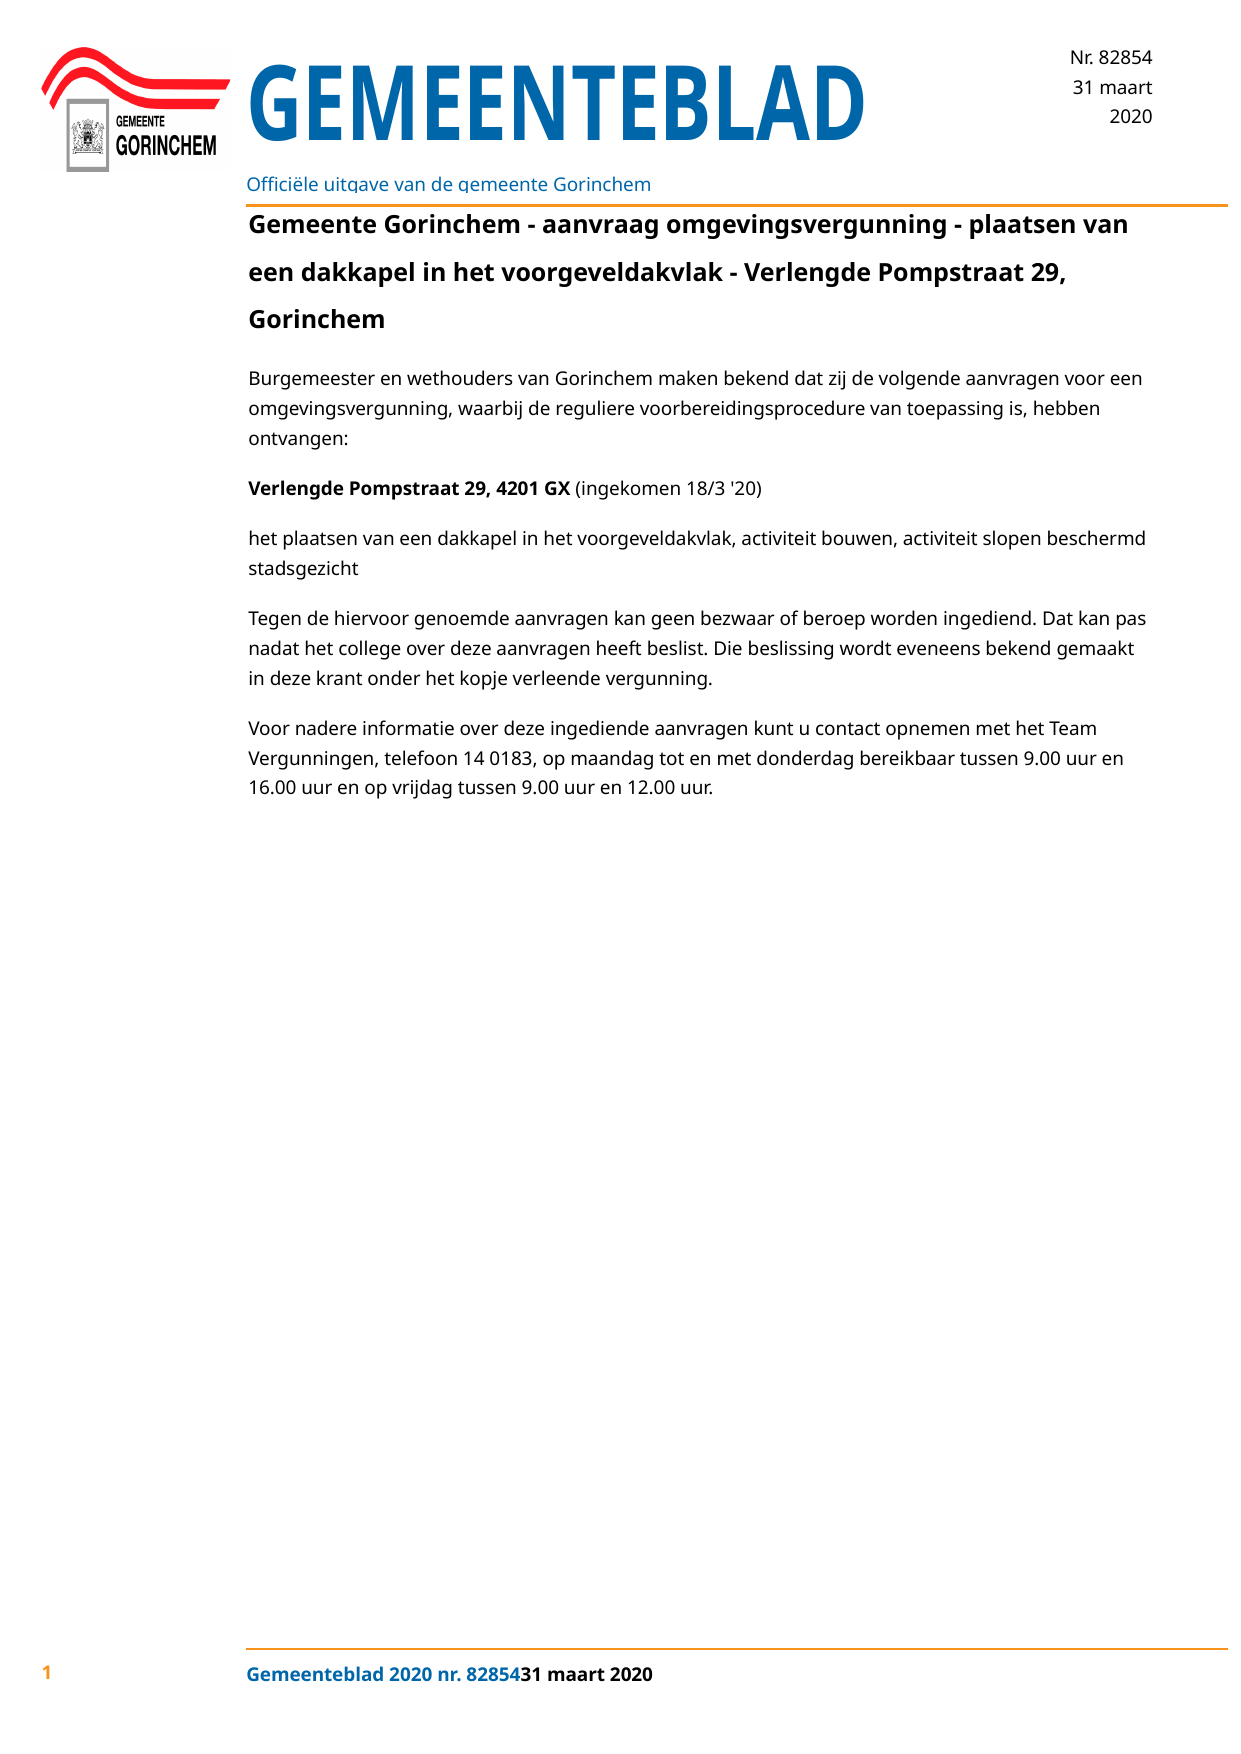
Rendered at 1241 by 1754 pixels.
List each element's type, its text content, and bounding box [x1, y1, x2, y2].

text Gemeente Gorinchem - aanvraag omgevingsvergunning - plaatsen van een dakkapel in het voorgeveldakvlak - Verlengde Pompstraat 29, Gorinchem [248, 207, 1152, 336]
text Voor nadere informatie over deze ingediende aanvragen kunt u contact opnemen met het Team Vergunningen, telefoon 14 0183, op maandag tot en met donderdag bereikbaar tussen 9.00 uur en 16.00 uur en op vrijdag tussen 9.00 uur en 12.00 uur. [248, 715, 1152, 800]
text Burgemeester en wethouders van Gorinchem maken bekend dat zij de volgende aanvragen voor een omgevingsvergunning, waarbij de reguliere voorbereidingsprocedure van toepassing is, hebben ontvangen: [248, 366, 1152, 450]
text Tegen de hiervoor genoemde aanvragen kan geen bezwaar of beroep worden ingediend. Dat kan pas nadat het college over deze aanvragen heeft beslist. Die beslissing wordt eveneens bekend gemaakt in deze krant onder het kopje verleende vergunning. [248, 606, 1152, 690]
text het plaatsen van een dakkapel in het voorgeveldakvlak, activiteit bouwen, activiteit slopen beschermd stadsgezicht [248, 526, 1152, 581]
picture [41, 47, 231, 172]
text Verlengde Pompstraat 29, 4201 GX (ingekomen 18/3 '20) [248, 475, 1152, 501]
